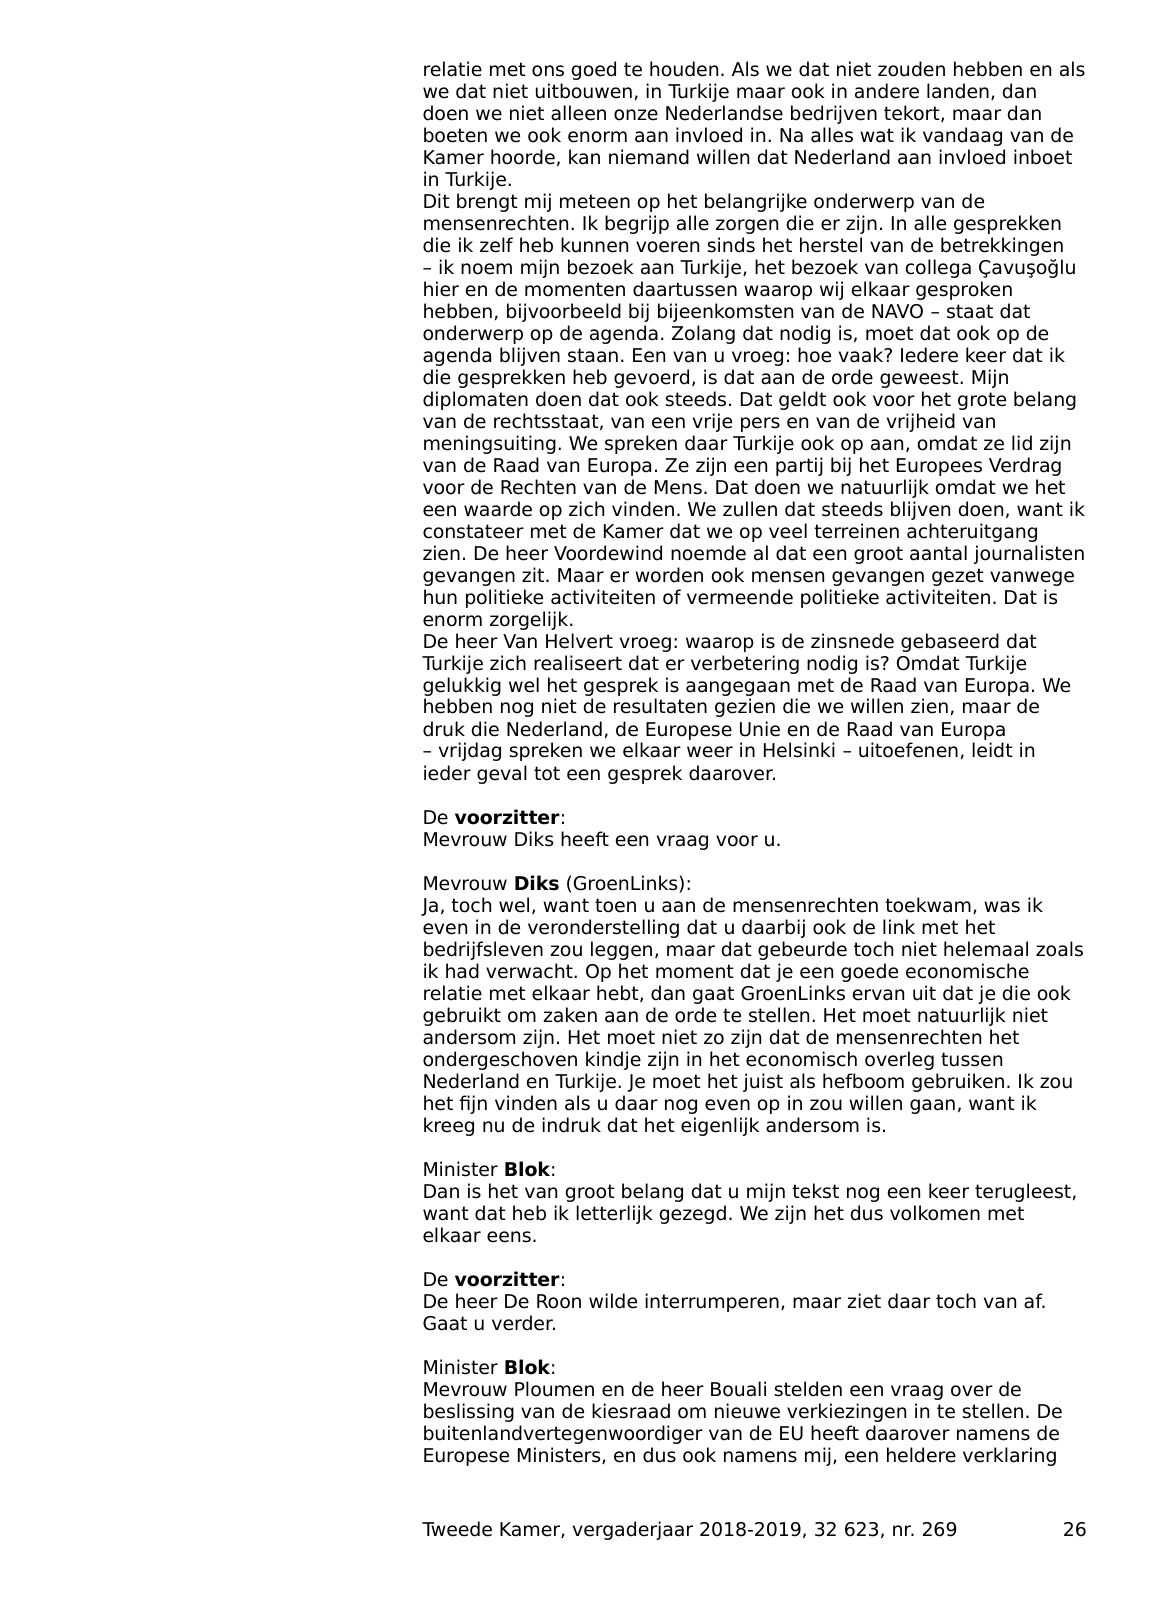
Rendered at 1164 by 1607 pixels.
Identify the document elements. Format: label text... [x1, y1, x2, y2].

text Minister Blok: [422, 1159, 1087, 1181]
text De heer De Roon wilde interrumperen, maar ziet daar toch van af. Gaat u verder. [422, 1291, 1087, 1335]
text Mevrouw Diks heeft een vraag voor u. [422, 828, 1087, 851]
text Mevrouw Diks (GroenLinks): [422, 873, 1087, 895]
text Mevrouw Ploumen en de heer Bouali stelden een vraag over de beslissing van de kiesraad om nieuwe verkiezingen in te stellen. De buitenlandvertegenwoordiger van de EU heeft daarover namens de Europese Ministers, en dus ook namens mij, een heldere verklaring [422, 1379, 1087, 1467]
text Minister Blok: [422, 1357, 1087, 1379]
text De voorzitter: [422, 1269, 1087, 1291]
text De heer Van Helvert vroeg: waarop is de zinsnede gebaseerd dat Turkije zich realiseert dat er verbetering nodig is? Omdat Turkije gelukkig wel het gesprek is aangegaan met de Raad van Europa. We hebben nog niet de resultaten gezien die we willen zien, maar de druk die Nederland, de Europese Unie en de Raad van Europa – vrijdag spreken we elkaar weer in Helsinki – uitoefenen, leidt in ieder geval tot een gesprek daarover. [422, 631, 1087, 784]
text De voorzitter: [422, 807, 1087, 828]
text relatie met ons goed te houden. Als we dat niet zouden hebben en als we dat niet uitbouwen, in Turkije maar ook in andere landen, dan doen we niet alleen onze Nederlandse bedrijven tekort, maar dan boeten we ook enorm aan invloed in. Na alles wat ik vandaag van de Kamer hoorde, kan niemand willen dat Nederland aan invloed inboet in Turkije. [422, 59, 1087, 191]
text Dan is het van groot belang dat u mijn tekst nog een keer terugleest, want dat heb ik letterlijk gezegd. We zijn het dus volkomen met elkaar eens. [422, 1181, 1087, 1247]
text Dit brengt mij meteen op het belangrijke onderwerp van de mensenrechten. Ik begrijp alle zorgen die er zijn. In alle gesprekken die ik zelf heb kunnen voeren sinds het herstel van de betrekkingen – ik noem mijn bezoek aan Turkije, het bezoek van collega Çavuşoğlu hier en de momenten daartussen waarop wij elkaar gesproken hebben, bijvoorbeeld bij bijeenkomsten van de NAVO – staat dat onderwerp op de agenda. Zolang dat nodig is, moet dat ook op de agenda blijven staan. Een van u vroeg: hoe vaak? Iedere keer dat ik die gesprekken heb gevoerd, is dat aan de orde geweest. Mijn diplomaten doen dat ook steeds. Dat geldt ook voor het grote belang van de rechtsstaat, van een vrije pers en van de vrijheid van meningsuiting. We spreken daar Turkije ook op aan, omdat ze lid zijn van de Raad van Europa. Ze zijn een partij bij het Europees Verdrag voor de Rechten van de Mens. Dat doen we natuurlijk omdat we het een waarde op zich vinden. We zullen dat steeds blijven doen, want ik constateer met de Kamer dat we op veel terreinen achteruitgang zien. De heer Voordewind noemde al dat een groot aantal journalisten gevangen zit. Maar er worden ook mensen gevangen gezet vanwege hun politieke activiteiten of vermeende politieke activiteiten. Dat is enorm zorgelijk. [422, 191, 1087, 631]
text Ja, toch wel, want toen u aan de mensenrechten toekwam, was ik even in de veronderstelling dat u daarbij ook de link met het bedrijfsleven zou leggen, maar dat gebeurde toch niet helemaal zoals ik had verwacht. Op het moment dat je een goede economische relatie met elkaar hebt, dan gaat GroenLinks ervan uit dat je die ook gebruikt om zaken aan de orde te stellen. Het moet natuurlijk niet andersom zijn. Het moet niet zo zijn dat de mensenrechten het ondergeschoven kindje zijn in het economisch overleg tussen Nederland en Turkije. Je moet het juist als hefboom gebruiken. Ik zou het fijn vinden als u daar nog even op in zou willen gaan, want ik kreeg nu de indruk dat het eigenlijk andersom is. [422, 895, 1087, 1136]
